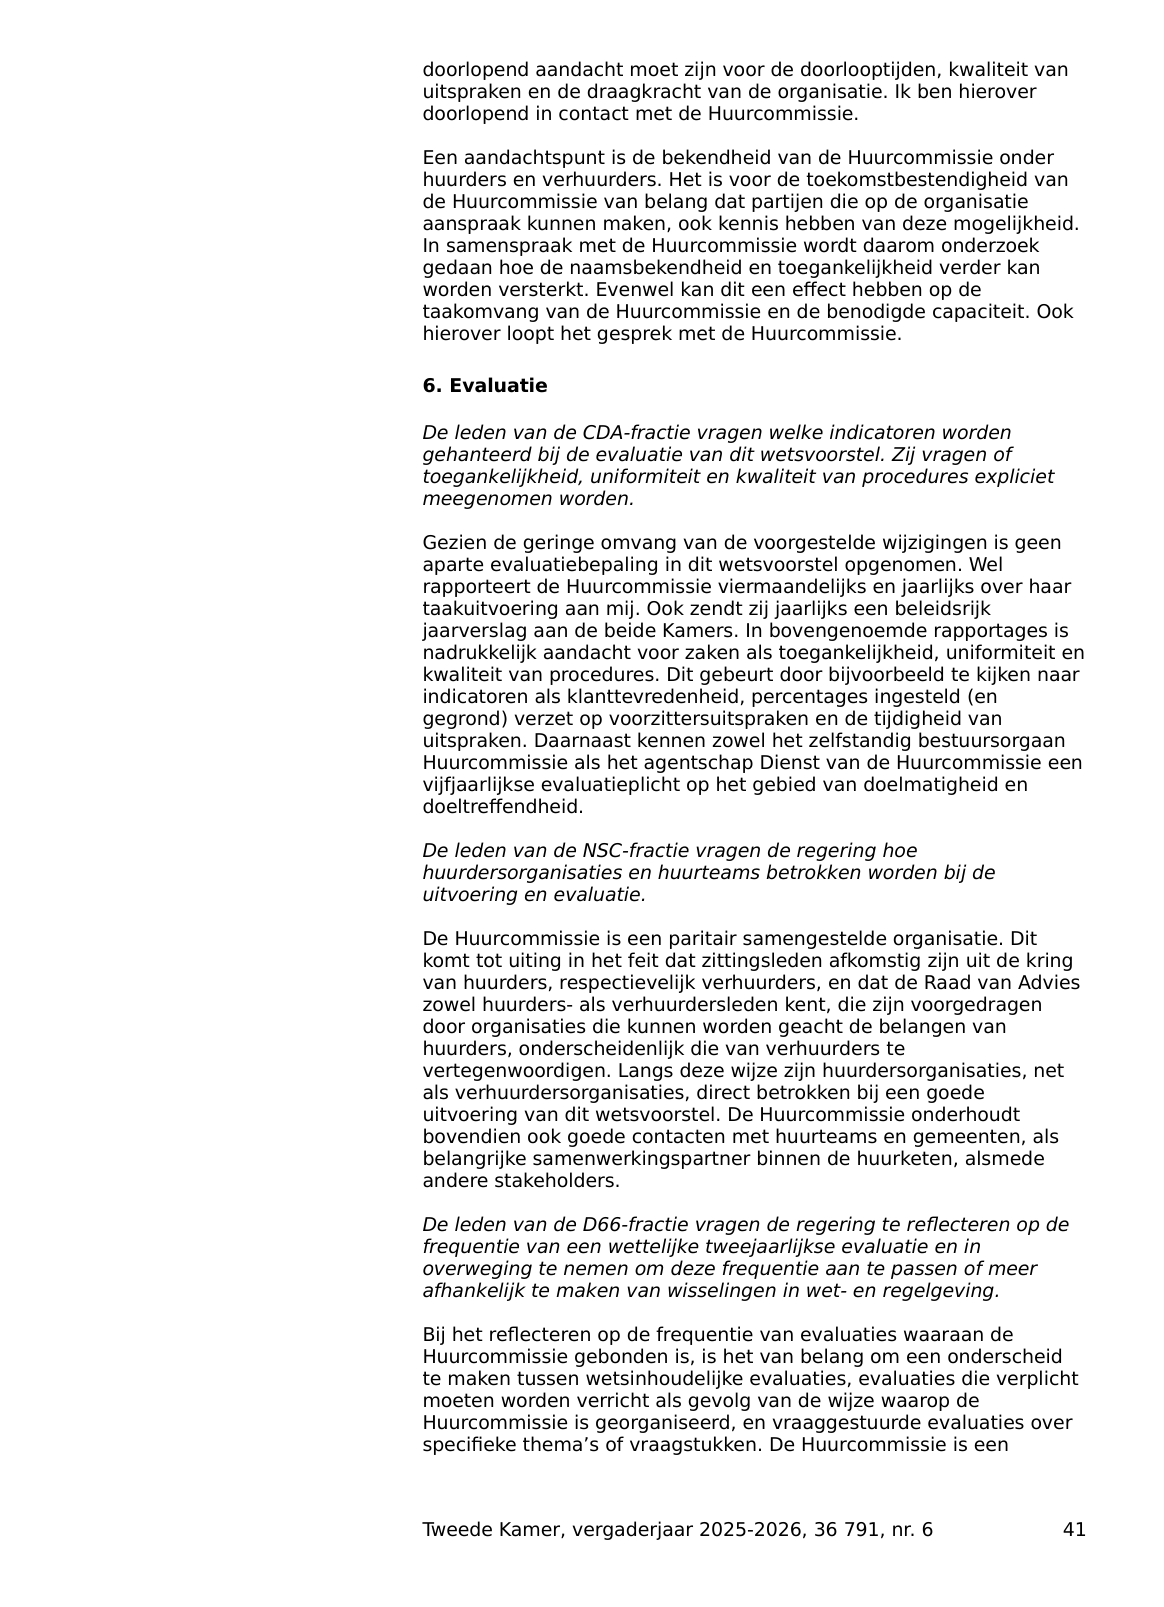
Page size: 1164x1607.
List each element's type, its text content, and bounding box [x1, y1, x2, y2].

text doorlopend aandacht moet zijn voor de doorlooptijden, kwaliteit van uitspraken en de draagkracht van de organisatie. Ik ben hierover doorlopend in contact met de Huurcommissie. [422, 59, 1087, 125]
text De leden van de D66-fractie vragen de regering te reflecteren op de frequentie van een wettelijke tweejaarlijkse evaluatie en in overweging te nemen om deze frequentie aan te passen of meer afhankelijk te maken van wisselingen in wet- en regelgeving. [422, 1214, 1087, 1302]
text De leden van de CDA-fractie vragen welke indicatoren worden gehanteerd bij de evaluatie van dit wetsvoorstel. Zij vragen of toegankelijkheid, uniformiteit en kwaliteit van procedures expliciet meegenomen worden. [422, 422, 1087, 510]
text Gezien de geringe omvang van de voorgestelde wijzigingen is geen aparte evaluatiebepaling in dit wetsvoorstel opgenomen. Wel rapporteert de Huurcommissie viermaandelijks en jaarlijks over haar taakuitvoering aan mij. Ook zendt zij jaarlijks een beleidsrijk jaarverslag aan de beide Kamers. In bovengenoemde rapportages is nadrukkelijk aandacht voor zaken als toegankelijkheid, uniformiteit en kwaliteit van procedures. Dit gebeurt door bijvoorbeeld te kijken naar indicatoren als klanttevredenheid, percentages ingesteld (en gegrond) verzet op voorzittersuitspraken en de tijdigheid van uitspraken. Daarnaast kennen zowel het zelfstandig bestuursorgaan Huurcommissie als het agentschap Dienst van de Huurcommissie een vijfjaarlijkse evaluatieplicht op het gebied van doelmatigheid en doeltreffendheid. [422, 532, 1087, 818]
text Bij het reflecteren op de frequentie van evaluaties waaraan de Huurcommissie gebonden is, is het van belang om een onderscheid te maken tussen wetsinhoudelijke evaluaties, evaluaties die verplicht moeten worden verricht als gevolg van de wijze waarop de Huurcommissie is georganiseerd, en vraaggestuurde evaluaties over specifieke thema’s of vraagstukken. De Huurcommissie is een [422, 1324, 1087, 1456]
text De Huurcommissie is een paritair samengestelde organisatie. Dit komt tot uiting in het feit dat zittingsleden afkomstig zijn uit de kring van huurders, respectievelijk verhuurders, en dat de Raad van Advies zowel huurders- als verhuurdersleden kent, die zijn voorgedragen door organisaties die kunnen worden geacht de belangen van huurders, onderscheidenlijk die van verhuurders te vertegenwoordigen. Langs deze wijze zijn huurdersorganisaties, net als verhuurdersorganisaties, direct betrokken bij een goede uitvoering van dit wetsvoorstel. De Huurcommissie onderhoudt bovendien ook goede contacten met huurteams en gemeenten, als belangrijke samenwerkingspartner binnen de huurketen, alsmede andere stakeholders. [422, 928, 1087, 1192]
subtitle 6. Evaluatie [422, 375, 1087, 397]
text Een aandachtspunt is de bekendheid van de Huurcommissie onder huurders en verhuurders. Het is voor de toekomstbestendigheid van de Huurcommissie van belang dat partijen die op de organisatie aanspraak kunnen maken, ook kennis hebben van deze mogelijkheid. In samenspraak met de Huurcommissie wordt daarom onderzoek gedaan hoe de naamsbekendheid en toegankelijkheid verder kan worden versterkt. Evenwel kan dit een effect hebben op de taakomvang van de Huurcommissie en de benodigde capaciteit. Ook hierover loopt het gesprek met de Huurcommissie. [422, 147, 1087, 345]
text De leden van de NSC-fractie vragen de regering hoe huurdersorganisaties en huurteams betrokken worden bij de uitvoering en evaluatie. [422, 840, 1087, 906]
